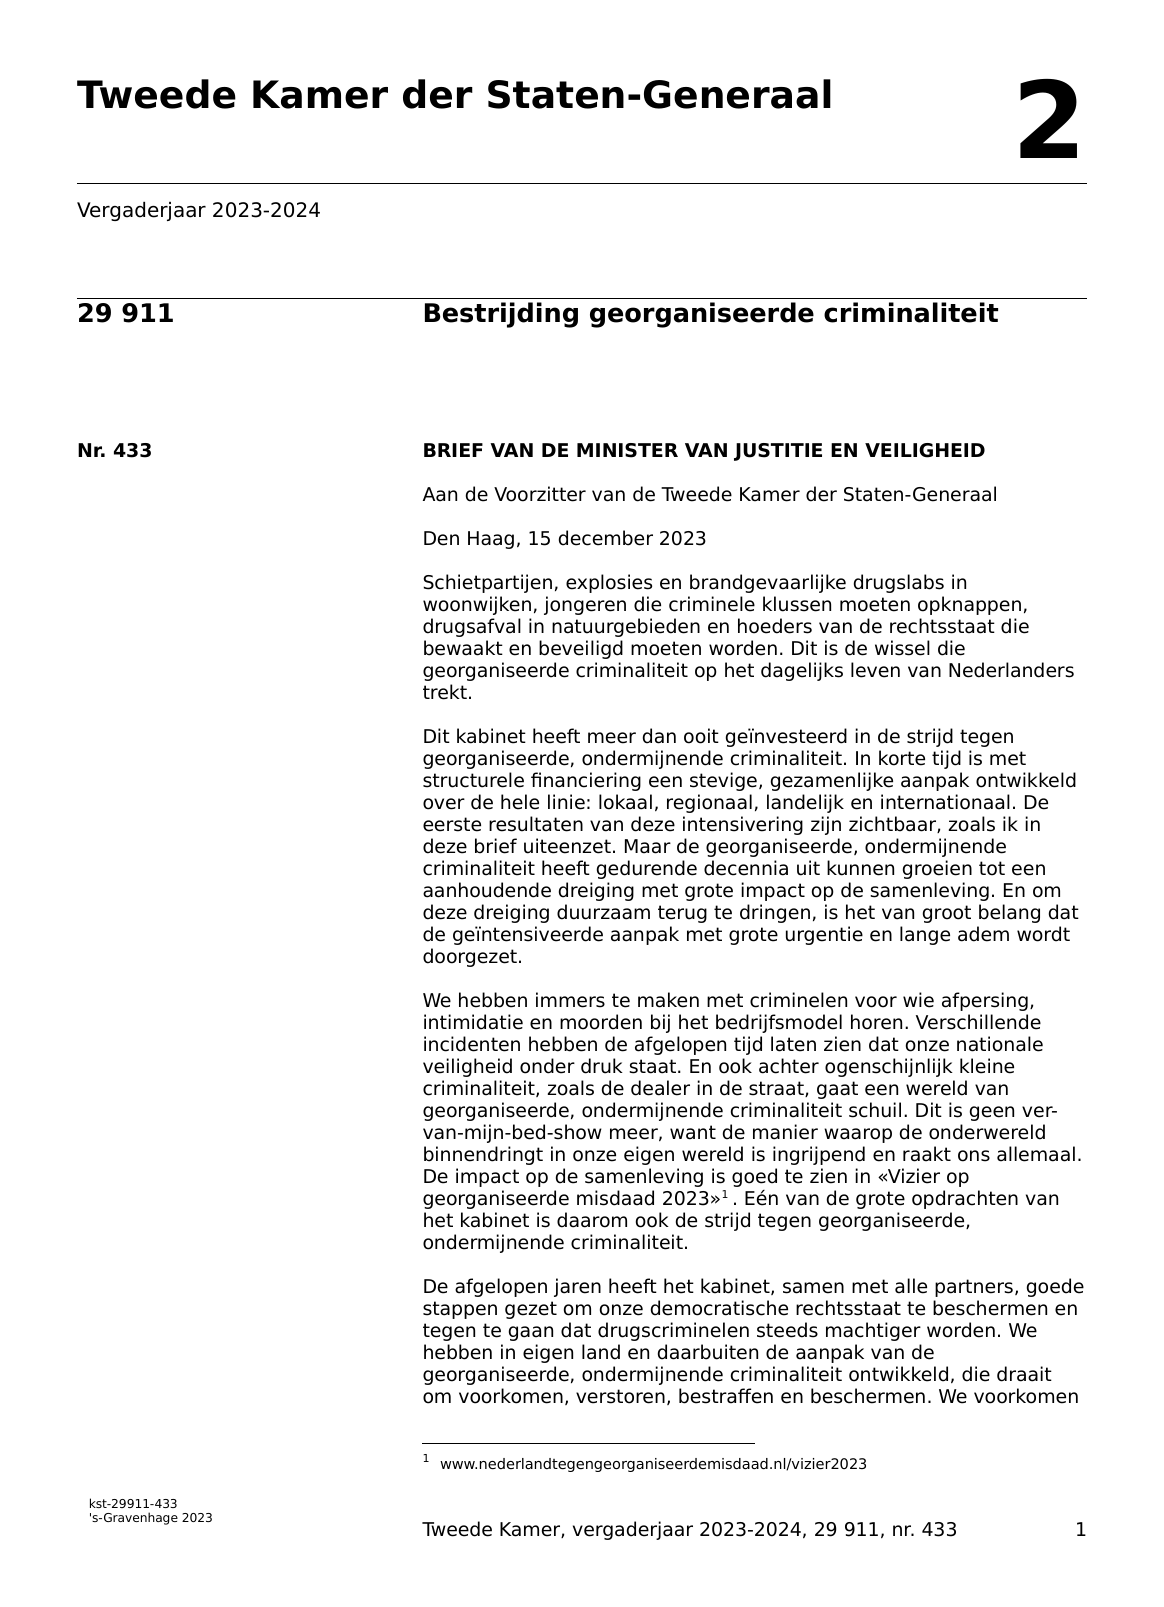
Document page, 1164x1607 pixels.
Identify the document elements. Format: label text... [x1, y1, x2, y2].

text Schietpartijen, explosies en brandgevaarlijke drugslabs in woonwijken, jongeren die criminele klussen moeten opknappen, drugsafval in natuurgebieden en hoeders van de rechtsstaat die bewaakt en beveiligd moeten worden. Dit is de wissel die georganiseerde criminaliteit op het dagelijks leven van Nederlanders trekt. [422, 572, 1087, 704]
table_cell Vergaderjaar 2023-2024 [77, 184, 1087, 298]
subtitle 29 911 Bestrijding georganiseerde criminaliteit [77, 299, 1087, 329]
text Dit kabinet heeft meer dan ooit geïnvesteerd in de strijd tegen georganiseerde, ondermijnende criminaliteit. In korte tijd is met structurele financiering een stevige, gezamenlijke aanpak ontwikkeld over de hele linie: lokaal, regionaal, landelijk en internationaal. De eerste resultaten van deze intensivering zijn zichtbaar, zoals ik in deze brief uiteenzet. Maar de georganiseerde, ondermijnende criminaliteit heeft gedurende decennia uit kunnen groeien tot een aanhoudende dreiging met grote impact op de samenleving. En om deze dreiging duurzaam terug te dringen, is het van groot belang dat de geïntensiveerde aanpak met grote urgentie en lange adem wordt doorgezet. [422, 726, 1087, 968]
text Den Haag, 15 december 2023 [422, 528, 1087, 550]
text We hebben immers te maken met criminelen voor wie afpersing, intimidatie en moorden bij het bedrijfsmodel horen. Verschillende incidenten hebben de afgelopen tijd laten zien dat onze nationale veiligheid onder druk staat. En ook achter ogenschijnlijk kleine criminaliteit, zoals de dealer in de straat, gaat een wereld van georganiseerde, ondermijnende criminaliteit schuil. Dit is geen ver-van-mijn-bed-show meer, want de manier waarop de onderwereld binnendringt in onze eigen wereld is ingrijpend en raakt ons allemaal. De impact op de samenleving is goed te zien in «Vizier op georganiseerde misdaad 2023». Eén van de grote opdrachten van het kabinet is daarom ook de strijd tegen georganiseerde, ondermijnende criminaliteit. [422, 990, 1087, 1254]
text Aan de Voorzitter van de Tweede Kamer der Staten-Generaal [422, 484, 1087, 506]
table_header 2 [886, 59, 1087, 183]
text www.nederlandtegengeorganiseerdemisdaad.nl/vizier2023 [422, 1452, 1087, 1474]
text 's-Gravenhage 2023 [88, 1511, 323, 1525]
text kst-29911-433 [88, 1497, 323, 1511]
subtitle Nr. 433 BRIEF VAN DE MINISTER VAN JUSTITIE EN VEILIGHEID [77, 440, 1087, 462]
table_header Tweede Kamer der Staten-Generaal [77, 59, 886, 183]
text De afgelopen jaren heeft het kabinet, samen met alle partners, goede stappen gezet om onze democratische rechtsstaat te beschermen en tegen te gaan dat drugscriminelen steeds machtiger worden. We hebben in eigen land en daarbuiten de aanpak van de georganiseerde, ondermijnende criminaliteit ontwikkeld, die draait om voorkomen, verstoren, bestraffen en beschermen. We voorkomen [422, 1276, 1087, 1408]
